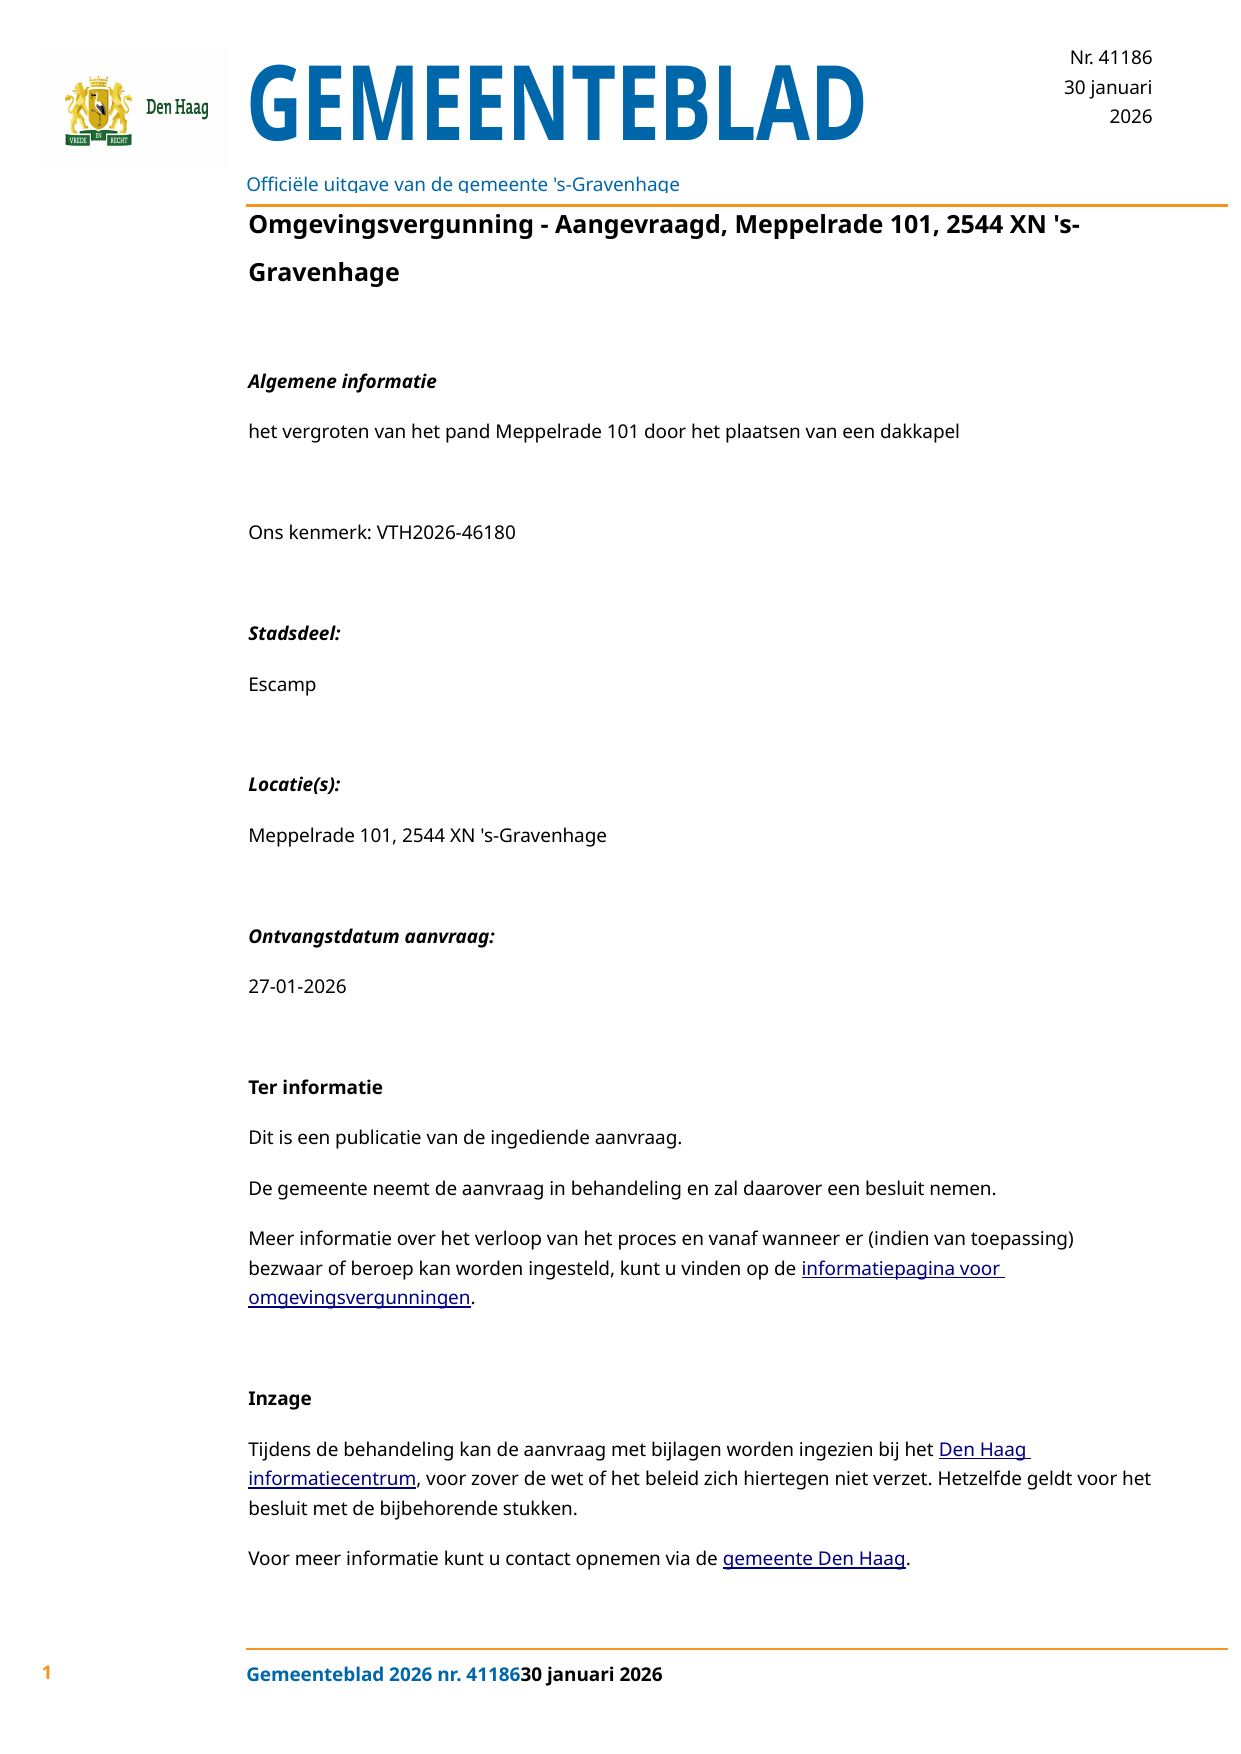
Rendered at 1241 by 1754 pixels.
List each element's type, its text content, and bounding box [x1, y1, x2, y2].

text Voor meer informatie kunt u contact opnemen via de gemeente Den Haag. [248, 1545, 1152, 1571]
text Stadsdeel: [248, 620, 1152, 646]
text Meppelrade 101, 2544 XN 's-Gravenhage [248, 822, 1152, 848]
picture [41, 47, 231, 172]
text Escamp [248, 671, 1152, 697]
text Algemene informatie [248, 368, 1152, 394]
text Meer informatie over het verloop van het proces en vanaf wanneer er (indien van toepassing) bezwaar of beroep kan worden ingesteld, kunt u vinden op de informatiepagina voor omgevingsvergunningen. [248, 1225, 1152, 1310]
text Ter informatie [248, 1074, 1152, 1100]
text Omgevingsvergunning - Aangevraagd, Meppelrade 101, 2544 XN 's-Gravenhage [248, 207, 1152, 288]
text Dit is een publicatie van de ingediende aanvraag. [248, 1124, 1152, 1150]
text Tijdens de behandeling kan de aanvraag met bijlagen worden ingezien bij het Den Haag informatiecentrum, voor zover de wet of het beleid zich hiertegen niet verzet. Hetzelfde geldt voor het besluit met de bijbehorende stukken. [248, 1436, 1152, 1521]
text Ontvangstdatum aanvraag: [248, 923, 1152, 949]
text Locatie(s): [248, 772, 1152, 797]
text Ons kenmerk: VTH2026-46180 [248, 519, 1152, 545]
text Inzage [248, 1385, 1152, 1411]
text 27-01-2026 [248, 973, 1152, 999]
text het vergroten van het pand Meppelrade 101 door het plaatsen van een dakkapel [248, 419, 1152, 444]
text De gemeente neemt de aanvraag in behandeling en zal daarover een besluit nemen. [248, 1175, 1152, 1201]
